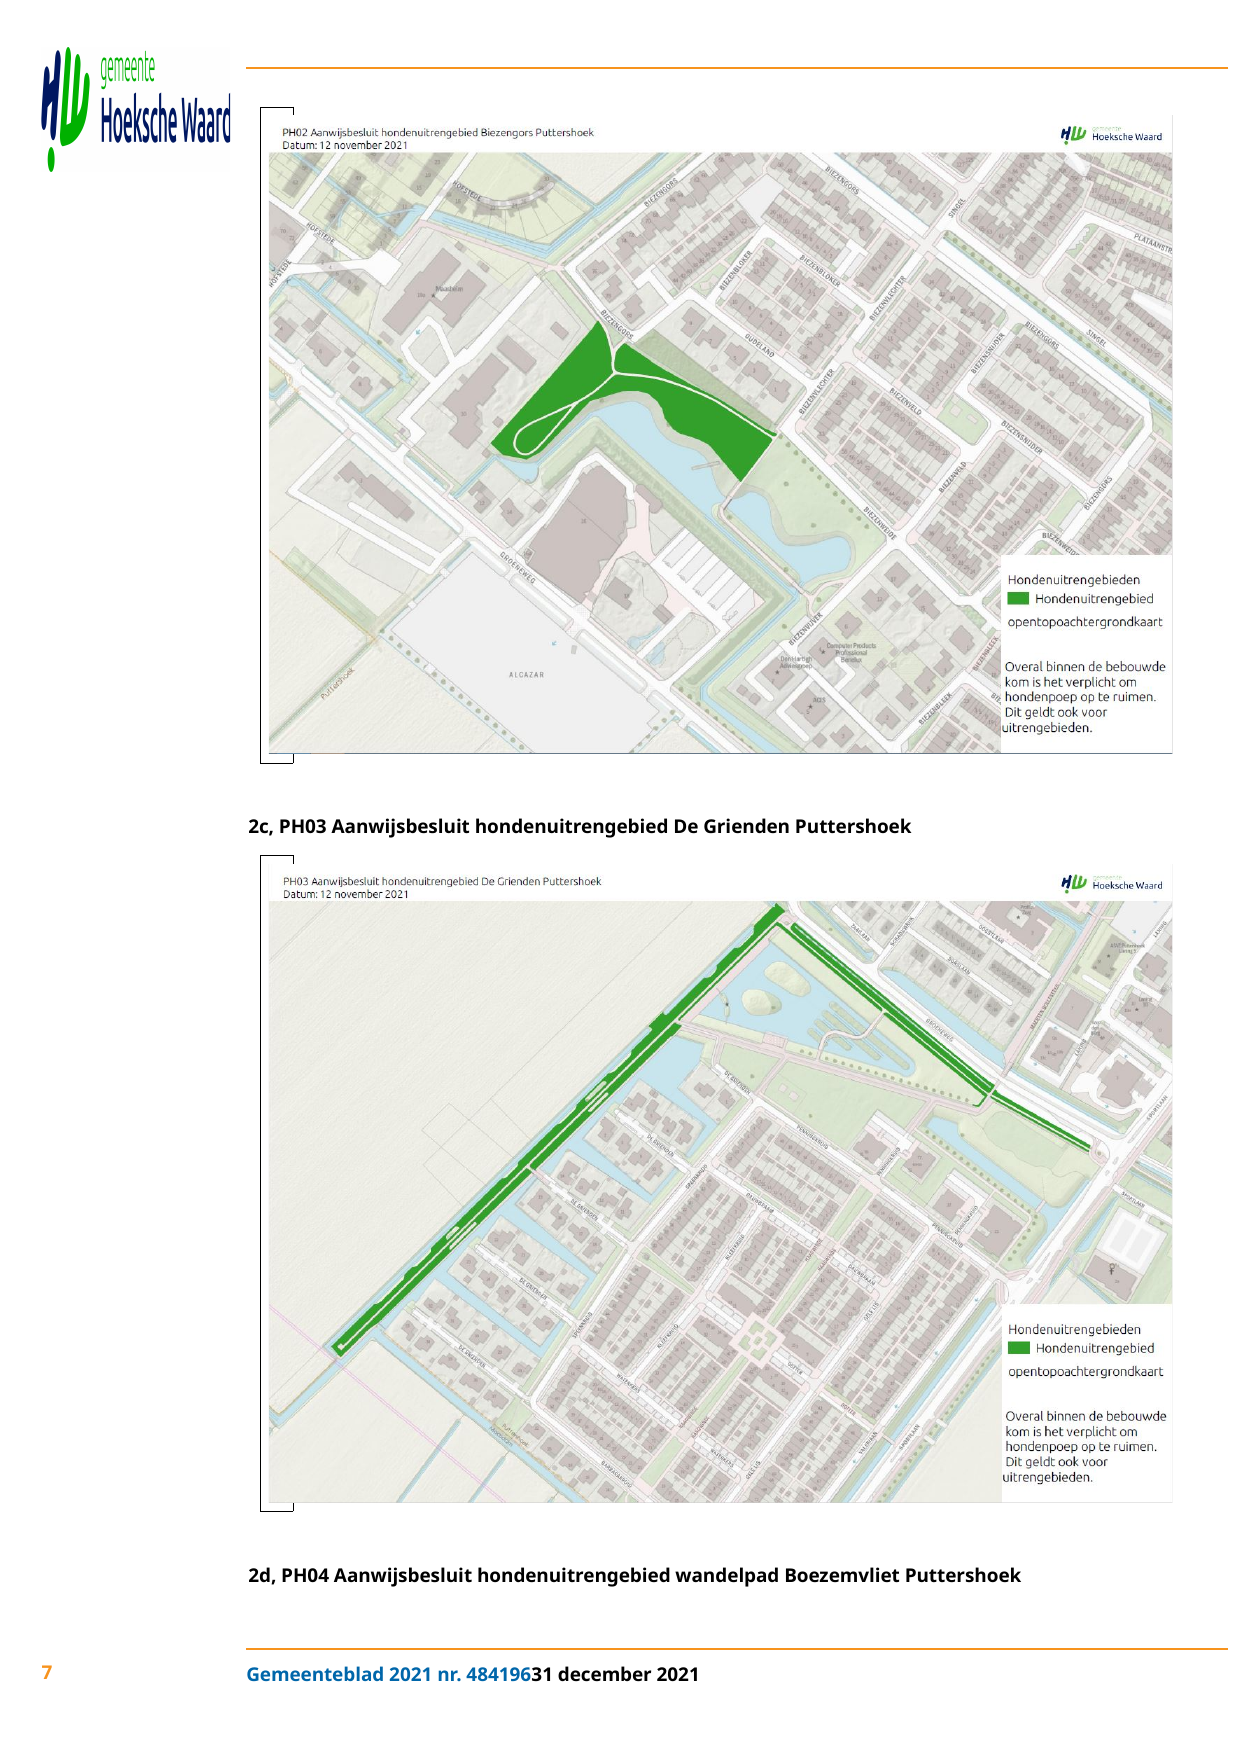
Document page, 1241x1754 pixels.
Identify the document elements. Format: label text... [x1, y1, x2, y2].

picture [268, 115, 1173, 754]
picture [41, 47, 231, 172]
picture [268, 864, 1173, 1503]
text 2c, PH03 Aanwijsbesluit hondenuitrengebied De Grienden Puttershoek [248, 814, 1152, 839]
text 2d, PH04 Aanwijsbesluit hondenuitrengebied wandelpad Boezemvliet Puttershoek [248, 1562, 1152, 1588]
